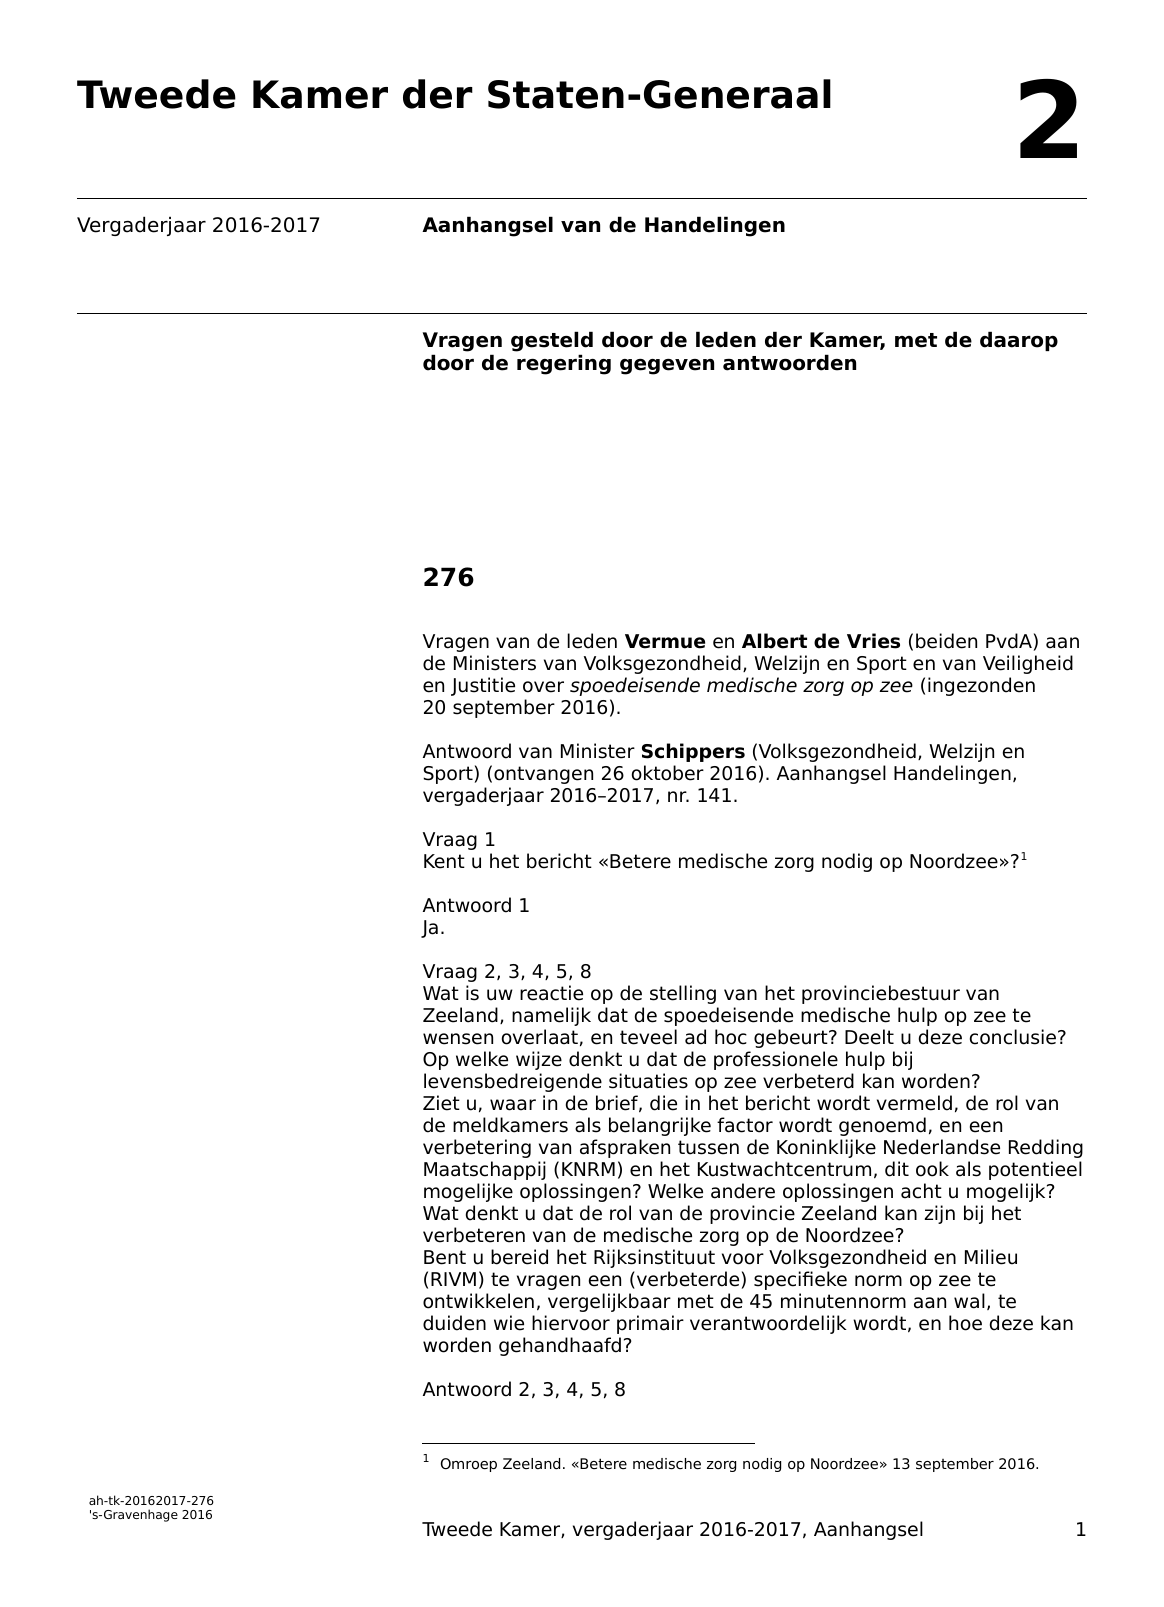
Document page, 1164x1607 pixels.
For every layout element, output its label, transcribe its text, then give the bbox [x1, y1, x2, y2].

text Kent u het bericht «Betere medische zorg nodig op Noordzee»? [422, 851, 1087, 873]
table_cell Vragen gesteld door de leden der Kamer, met de daarop door de regering gegeven antwoorden [422, 314, 1087, 376]
text Bent u bereid het Rijksinstituut voor Volksgezondheid en Milieu (RIVM) te vragen een (verbeterde) specifieke norm op zee te ontwikkelen, vergelijkbaar met de 45 minutennorm aan wal, te duiden wie hiervoor primair verantwoordelijk wordt, en hoe deze kan worden gehandhaafd? [422, 1247, 1087, 1357]
text Antwoord 1 [422, 895, 1087, 917]
text Ja. [422, 917, 1087, 939]
text 276 [422, 563, 1087, 592]
text Op welke wijze denkt u dat de professionele hulp bij levensbedreigende situaties op zee verbeterd kan worden? [422, 1049, 1087, 1093]
text Omroep Zeeland. «Betere medische zorg nodig op Noordzee» 13 september 2016. [422, 1452, 1087, 1474]
text ah-tk-20162017-276 [88, 1494, 323, 1508]
text Antwoord van Minister Schippers (Volksgezondheid, Welzijn en Sport) (ontvangen 26 oktober 2016). Aanhangsel Handelingen, vergaderjaar 2016–2017, nr. 141. [422, 741, 1087, 807]
text Antwoord 2, 3, 4, 5, 8 [422, 1379, 1087, 1401]
table_header Tweede Kamer der Staten-Generaal [77, 59, 886, 198]
text Ziet u, waar in de brief, die in het bericht wordt vermeld, de rol van de meldkamers als belangrijke factor wordt genoemd, en een verbetering van afspraken tussen de Koninklijke Nederlandse Redding Maatschappij (KNRM) en het Kustwachtcentrum, dit ook als potentieel mogelijke oplossingen? Welke andere oplossingen acht u mogelijk? [422, 1093, 1087, 1203]
table_cell Aanhangsel van de Handelingen [422, 199, 1087, 313]
text Vraag 2, 3, 4, 5, 8 [422, 961, 1087, 983]
text Wat denkt u dat de rol van de provincie Zeeland kan zijn bij het verbeteren van de medische zorg op de Noordzee? [422, 1203, 1087, 1247]
table_cell [77, 314, 422, 376]
table_cell Vergaderjaar 2016-2017 [77, 199, 422, 313]
text 's-Gravenhage 2016 [88, 1508, 323, 1522]
text Vraag 1 [422, 829, 1087, 851]
text Wat is uw reactie op de stelling van het provinciebestuur van Zeeland, namelijk dat de spoedeisende medische hulp op zee te wensen overlaat, en teveel ad hoc gebeurt? Deelt u deze conclusie? [422, 983, 1087, 1049]
table_header 2 [886, 59, 1087, 198]
text Vragen van de leden Vermue en Albert de Vries (beiden PvdA) aan de Ministers van Volksgezondheid, Welzijn en Sport en van Veiligheid en Justitie over spoedeisende medische zorg op zee (ingezonden 20 september 2016). [422, 631, 1087, 718]
